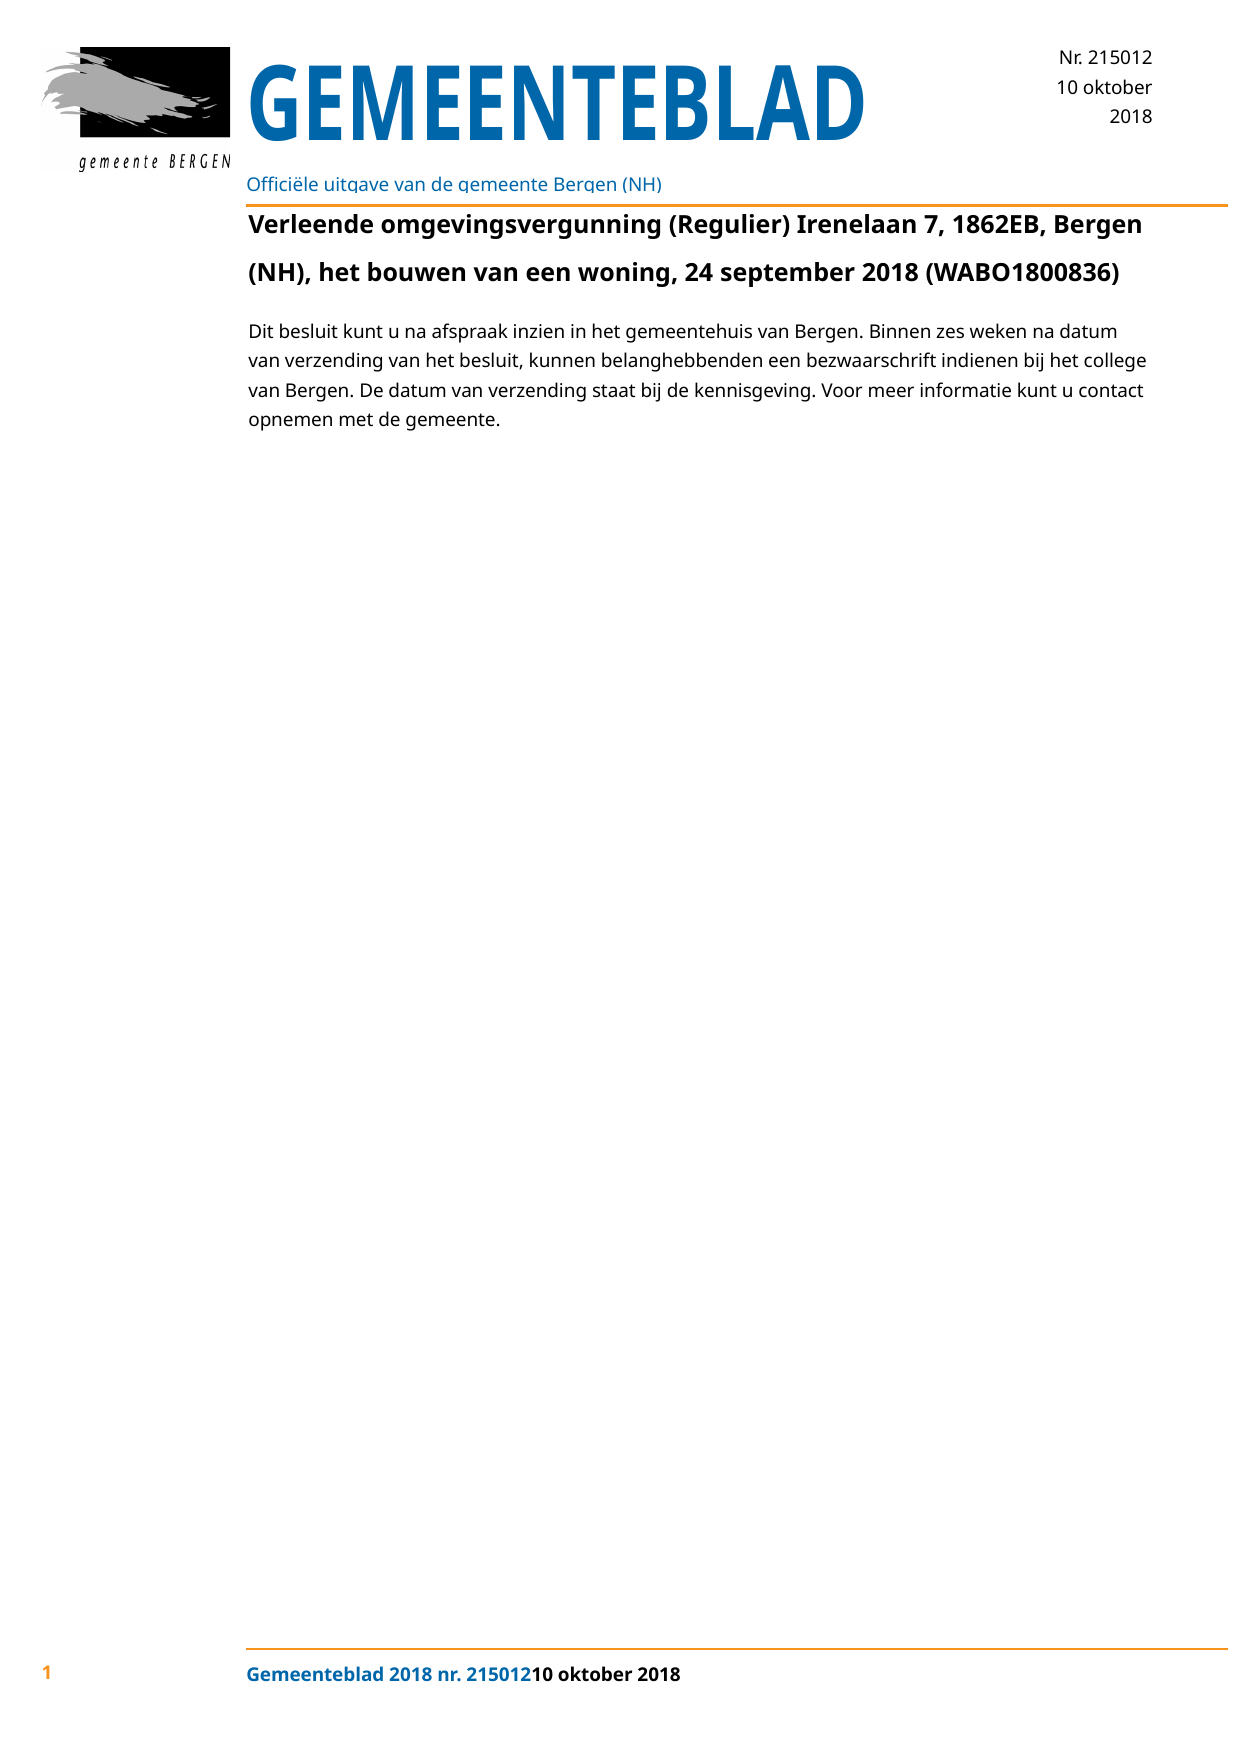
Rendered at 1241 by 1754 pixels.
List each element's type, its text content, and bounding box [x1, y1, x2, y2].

picture [41, 47, 231, 172]
text Verleende omgevingsvergunning (Regulier) Irenelaan 7, 1862EB, Bergen (NH), het bouwen van een woning, 24 september 2018 (WABO1800836) [248, 207, 1152, 288]
text Dit besluit kunt u na afspraak inzien in het gemeentehuis van Bergen. Binnen zes weken na datum van verzending van het besluit, kunnen belanghebbenden een bezwaarschrift indienen bij het college van Bergen. De datum van verzending staat bij de kennisgeving. Voor meer informatie kunt u contact opnemen met de gemeente. [248, 318, 1152, 432]
